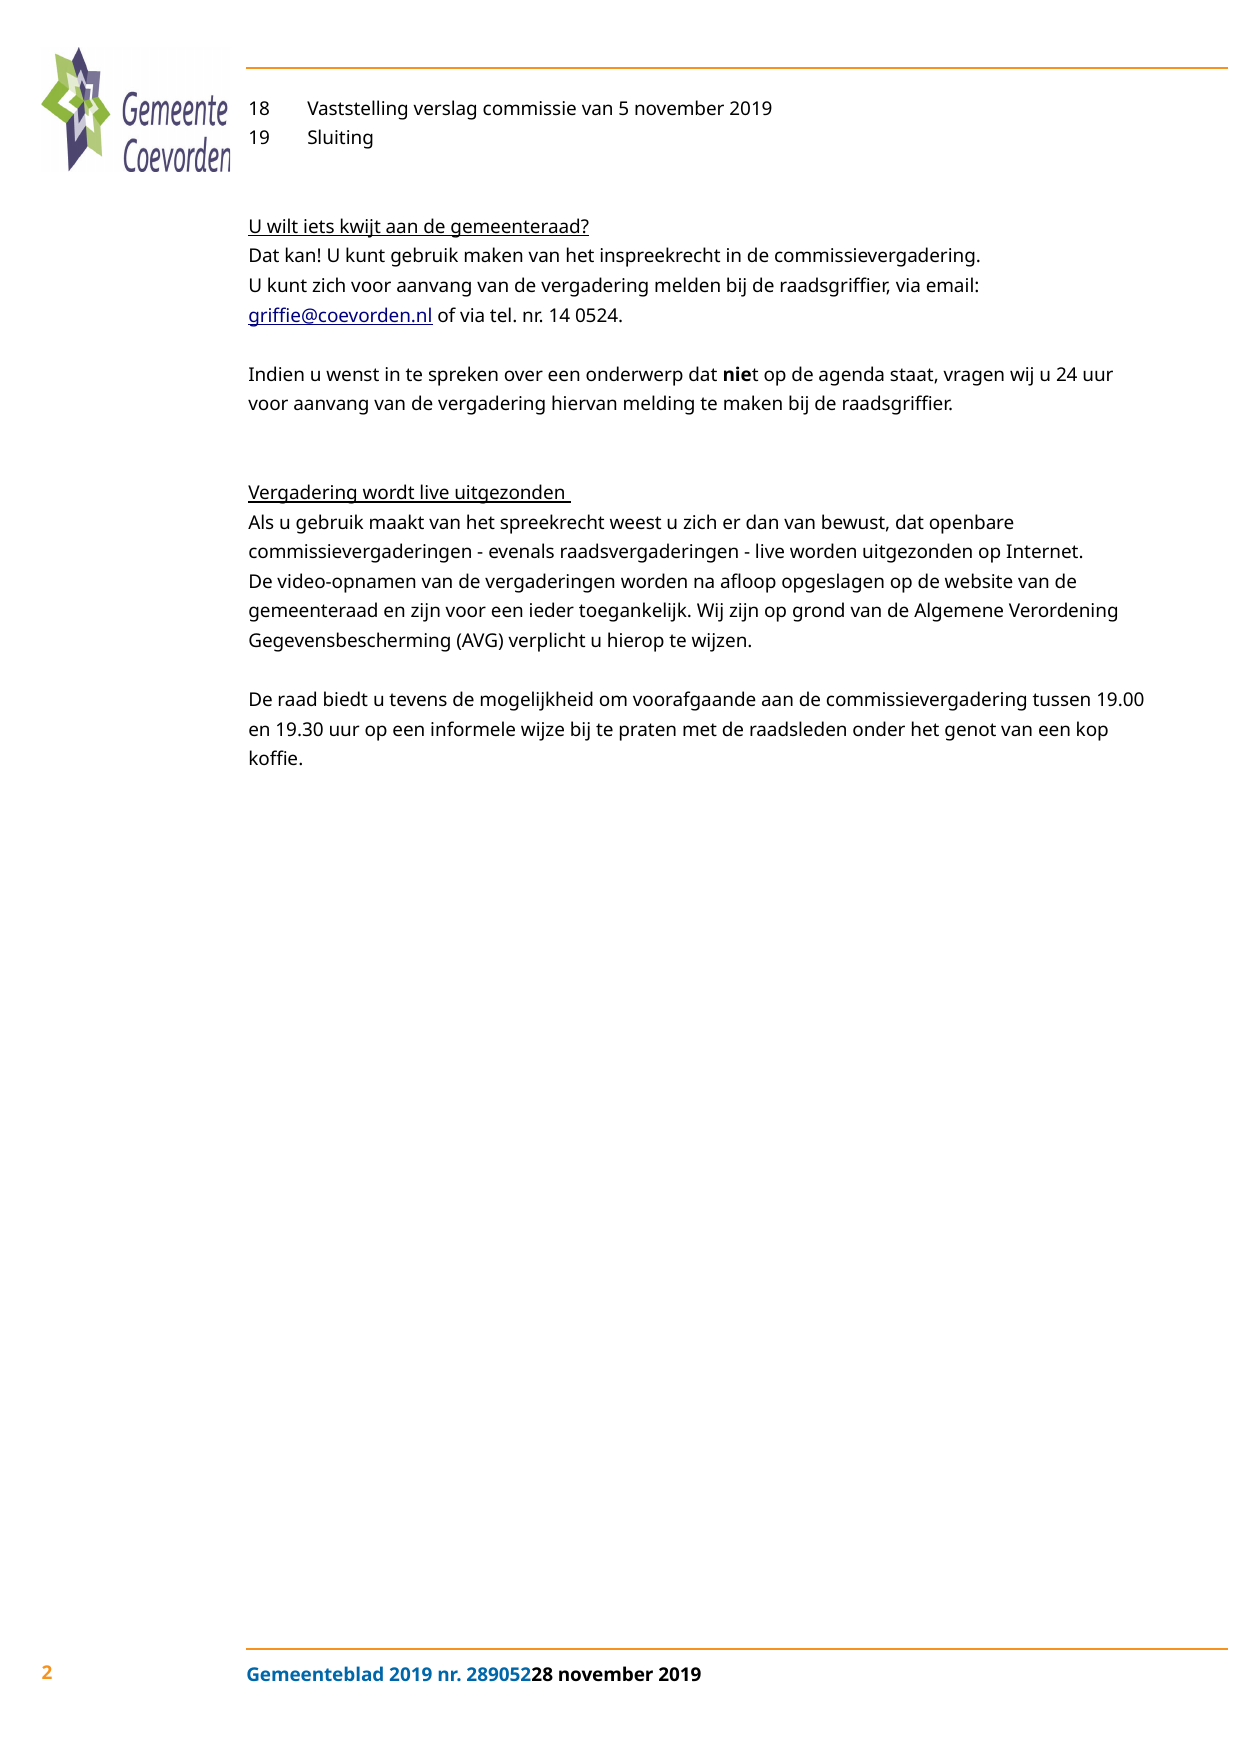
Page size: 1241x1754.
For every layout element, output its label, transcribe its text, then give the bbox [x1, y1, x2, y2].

text Dat kan! U kunt gebruik maken van het inspreekrecht in de commissievergadering. [248, 243, 1152, 268]
text Indien u wenst in te spreken over een onderwerp dat niet op de agenda staat, vragen wij u 24 uur voor aanvang van de vergadering hiervan melding te maken bij de raadsgriffier. [248, 361, 1152, 416]
text Vergadering wordt live uitgezonden [248, 479, 1152, 505]
text De video-opnamen van de vergaderingen worden na afloop opgeslagen op de website van de gemeenteraad en zijn voor een ieder toegankelijk. Wij zijn op grond van de Algemene Verordening Gegevensbescherming (AVG) verplicht u hierop te wijzen. [248, 568, 1152, 653]
list Vaststelling verslag commissie van 5 november 2019 [248, 95, 1152, 121]
text U wilt iets kwijt aan de gemeenteraad? [248, 213, 1152, 239]
list Sluiting [248, 124, 1152, 150]
text Als u gebruik maakt van het spreekrecht weest u zich er dan van bewust, dat openbare commissievergaderingen - evenals raadsvergaderingen - live worden uitgezonden op Internet. [248, 509, 1152, 564]
picture [41, 47, 231, 172]
text De raad biedt u tevens de mogelijkheid om voorafgaande aan de commissievergadering tussen 19.00 en 19.30 uur op een informele wijze bij te praten met de raadsleden onder het genot van een kop koffie. [248, 686, 1152, 771]
text U kunt zich voor aanvang van de vergadering melden bij de raadsgriffier, via email: griffie@coevorden.nl of via tel. nr. 14 0524. [248, 272, 1152, 328]
